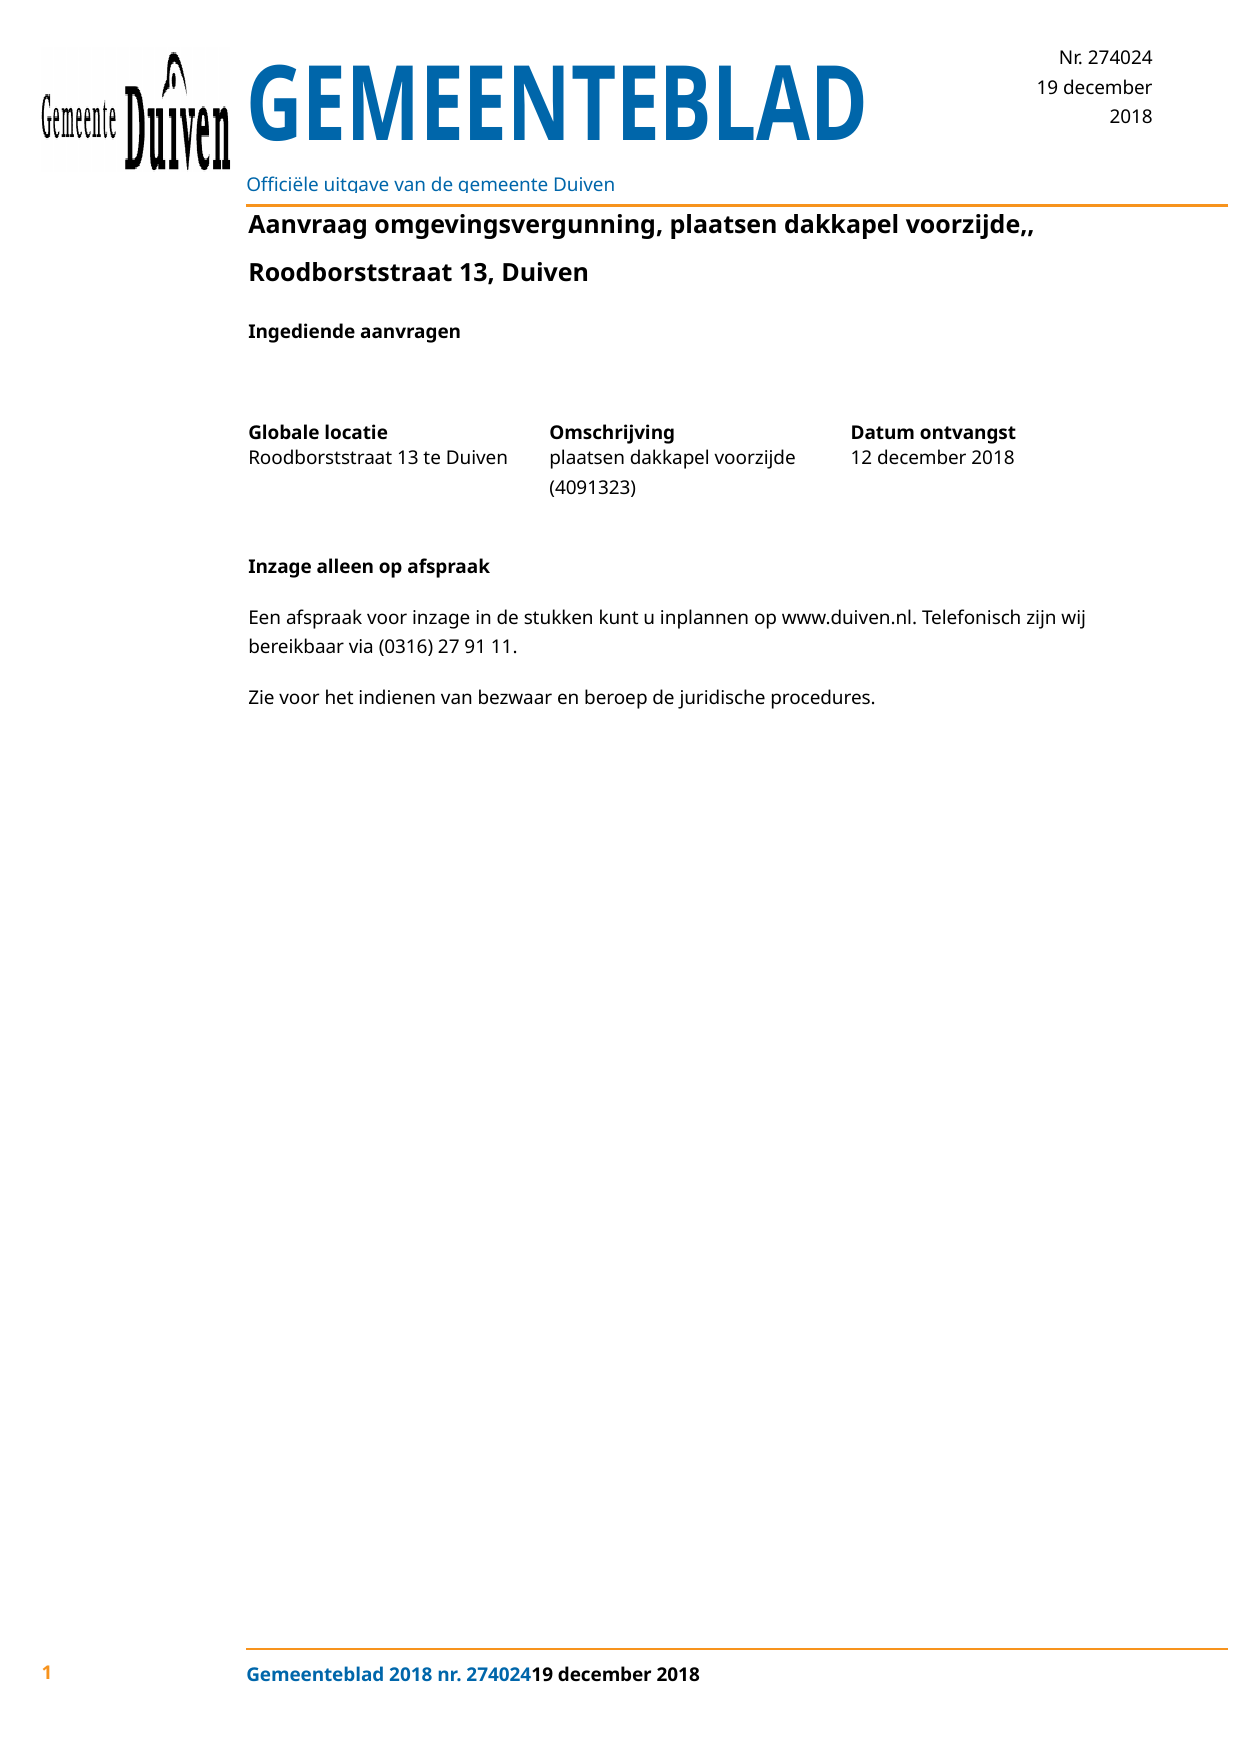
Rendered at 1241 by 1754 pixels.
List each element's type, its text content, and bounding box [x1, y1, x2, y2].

text Ingediende aanvragen [248, 318, 1152, 344]
table_cell plaatsen dakkapel voorzijde (4091323) [549, 445, 850, 500]
table_cell 12 december 2018 [850, 445, 1152, 500]
table_header Globale locatie [248, 419, 549, 444]
text Zie voor het indienen van bezwaar en beroep de juridische procedures. [248, 684, 1152, 710]
text Inzage alleen op afspraak [248, 553, 1152, 579]
table_header Datum ontvangst [850, 419, 1152, 444]
text Aanvraag omgevingsvergunning, plaatsen dakkapel voorzijde,, Roodborststraat 13, Duiven [248, 207, 1152, 288]
picture [41, 47, 231, 172]
table_cell Roodborststraat 13 te Duiven [248, 445, 549, 500]
table_header Omschrijving [549, 419, 850, 444]
text Een afspraak voor inzage in de stukken kunt u inplannen op www.duiven.nl. Telefonisch zijn wij bereikbaar via (0316) 27 91 11. [248, 604, 1152, 659]
